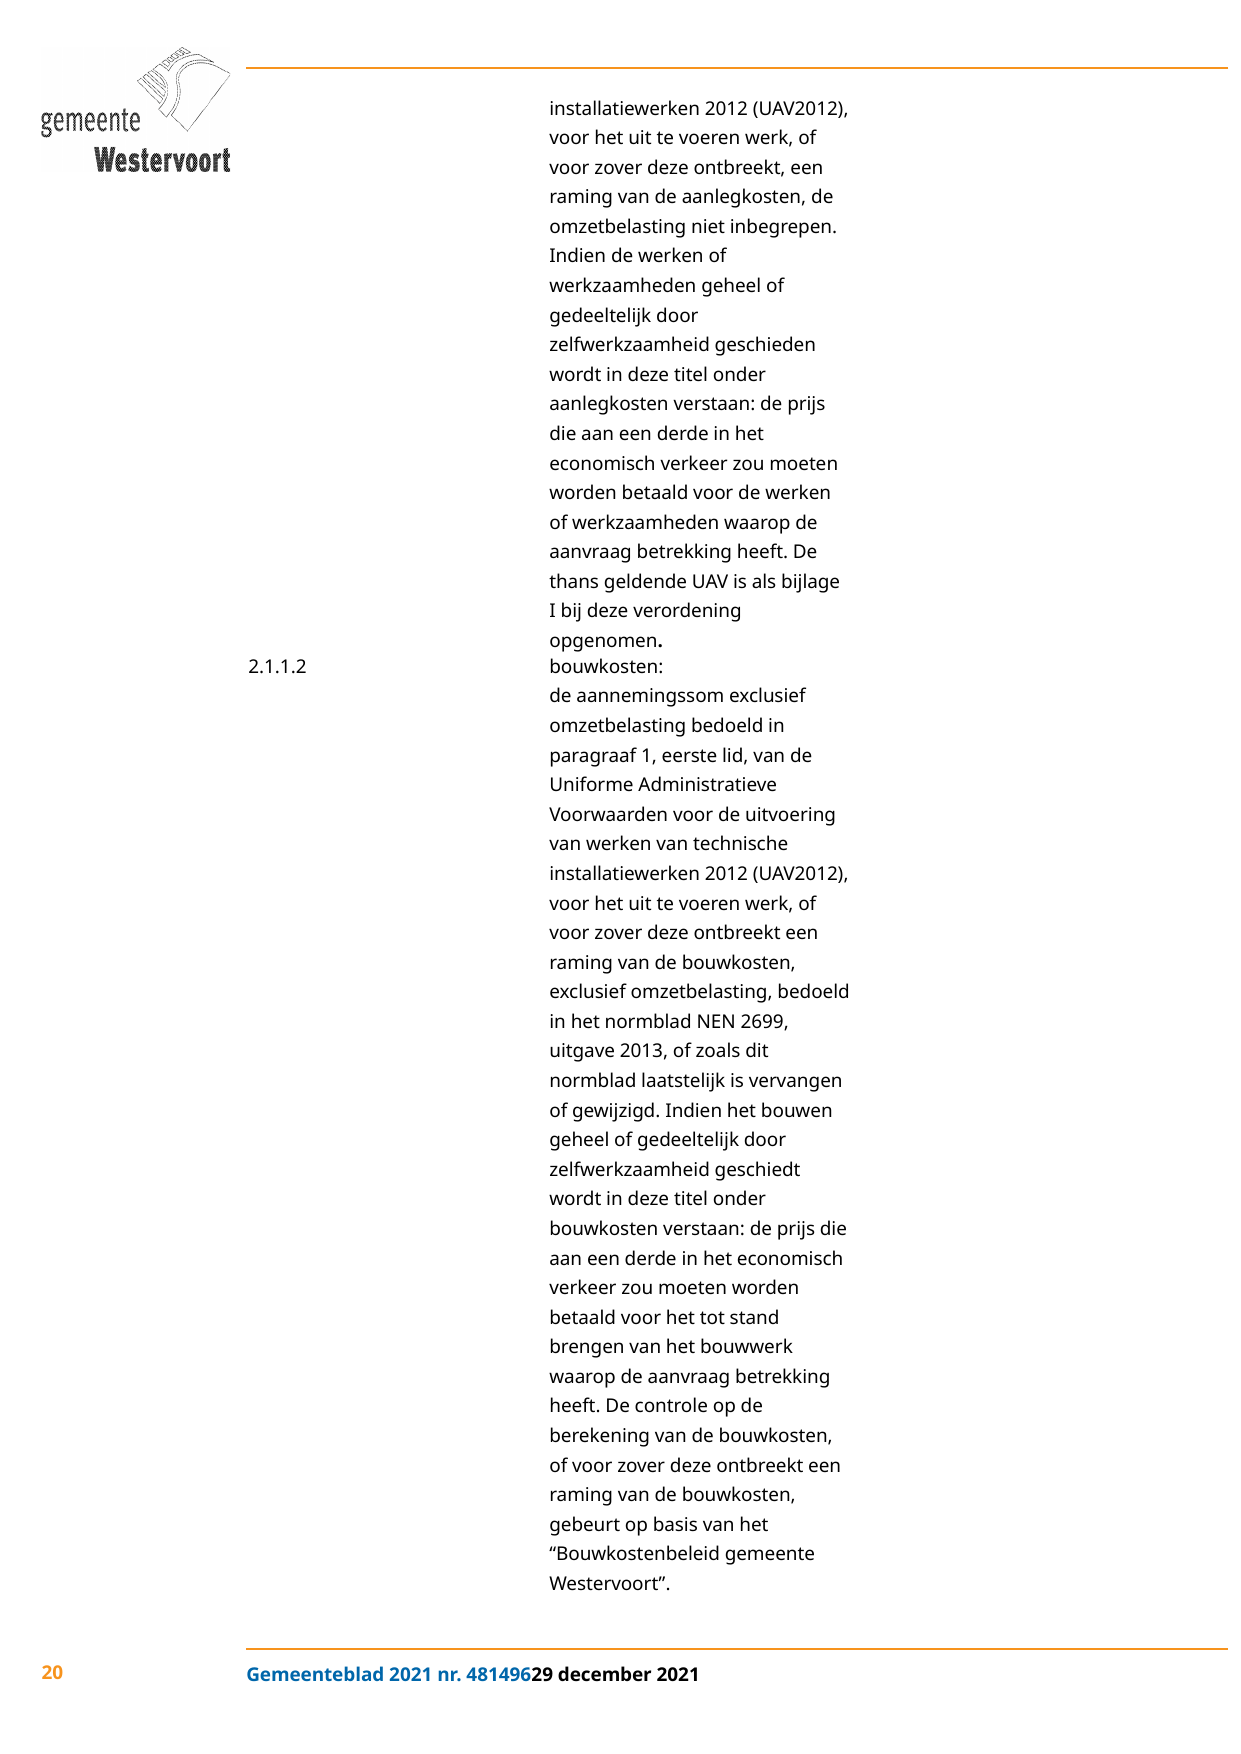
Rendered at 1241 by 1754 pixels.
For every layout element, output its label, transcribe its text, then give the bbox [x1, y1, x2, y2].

table_cell [850, 95, 1152, 653]
table_cell [850, 653, 1152, 1596]
table_cell installatiewerken 2012 (UAV2012), voor het uit te voeren werk, of voor zover deze ontbreekt, een raming van de aanlegkosten, de omzetbelasting niet inbegrepen. Indien de werken of werkzaamheden geheel of gedeeltelijk door zelfwerkzaamheid geschieden wordt in deze titel onder aanlegkosten verstaan: de prijs die aan een derde in het economisch verkeer zou moeten worden betaald voor de werken of werkzaamheden waarop de aanvraag betrekking heeft. De thans geldende UAV is als bijlage I bij deze verordening opgenomen. [549, 95, 850, 653]
table_cell 2.1.1.2 [248, 653, 549, 679]
picture [41, 47, 231, 172]
table_cell [248, 679, 549, 1596]
table_cell bouwkosten: de aannemingssom exclusief omzetbelasting bedoeld in paragraaf 1, eerste lid, van de Uniforme Administratieve Voorwaarden voor de uitvoering van werken van technische installatiewerken 2012 (UAV2012), voor het uit te voeren werk, of voor zover deze ontbreekt een raming van de bouwkosten, exclusief omzetbelasting, bedoeld in het normblad NEN 2699, uitgave 2013, of zoals dit normblad laatstelijk is vervangen of gewijzigd. Indien het bouwen geheel of gedeeltelijk door zelfwerkzaamheid geschiedt wordt in deze titel onder bouwkosten verstaan: de prijs die aan een derde in het economisch verkeer zou moeten worden betaald voor het tot stand brengen van het bouwwerk waarop de aanvraag betrekking heeft. De controle op de berekening van de bouwkosten, of voor zover deze ontbreekt een raming van de bouwkosten, gebeurt op basis van het “Bouwkostenbeleid gemeente Westervoort”. [549, 653, 850, 1596]
table_cell [248, 95, 549, 653]
